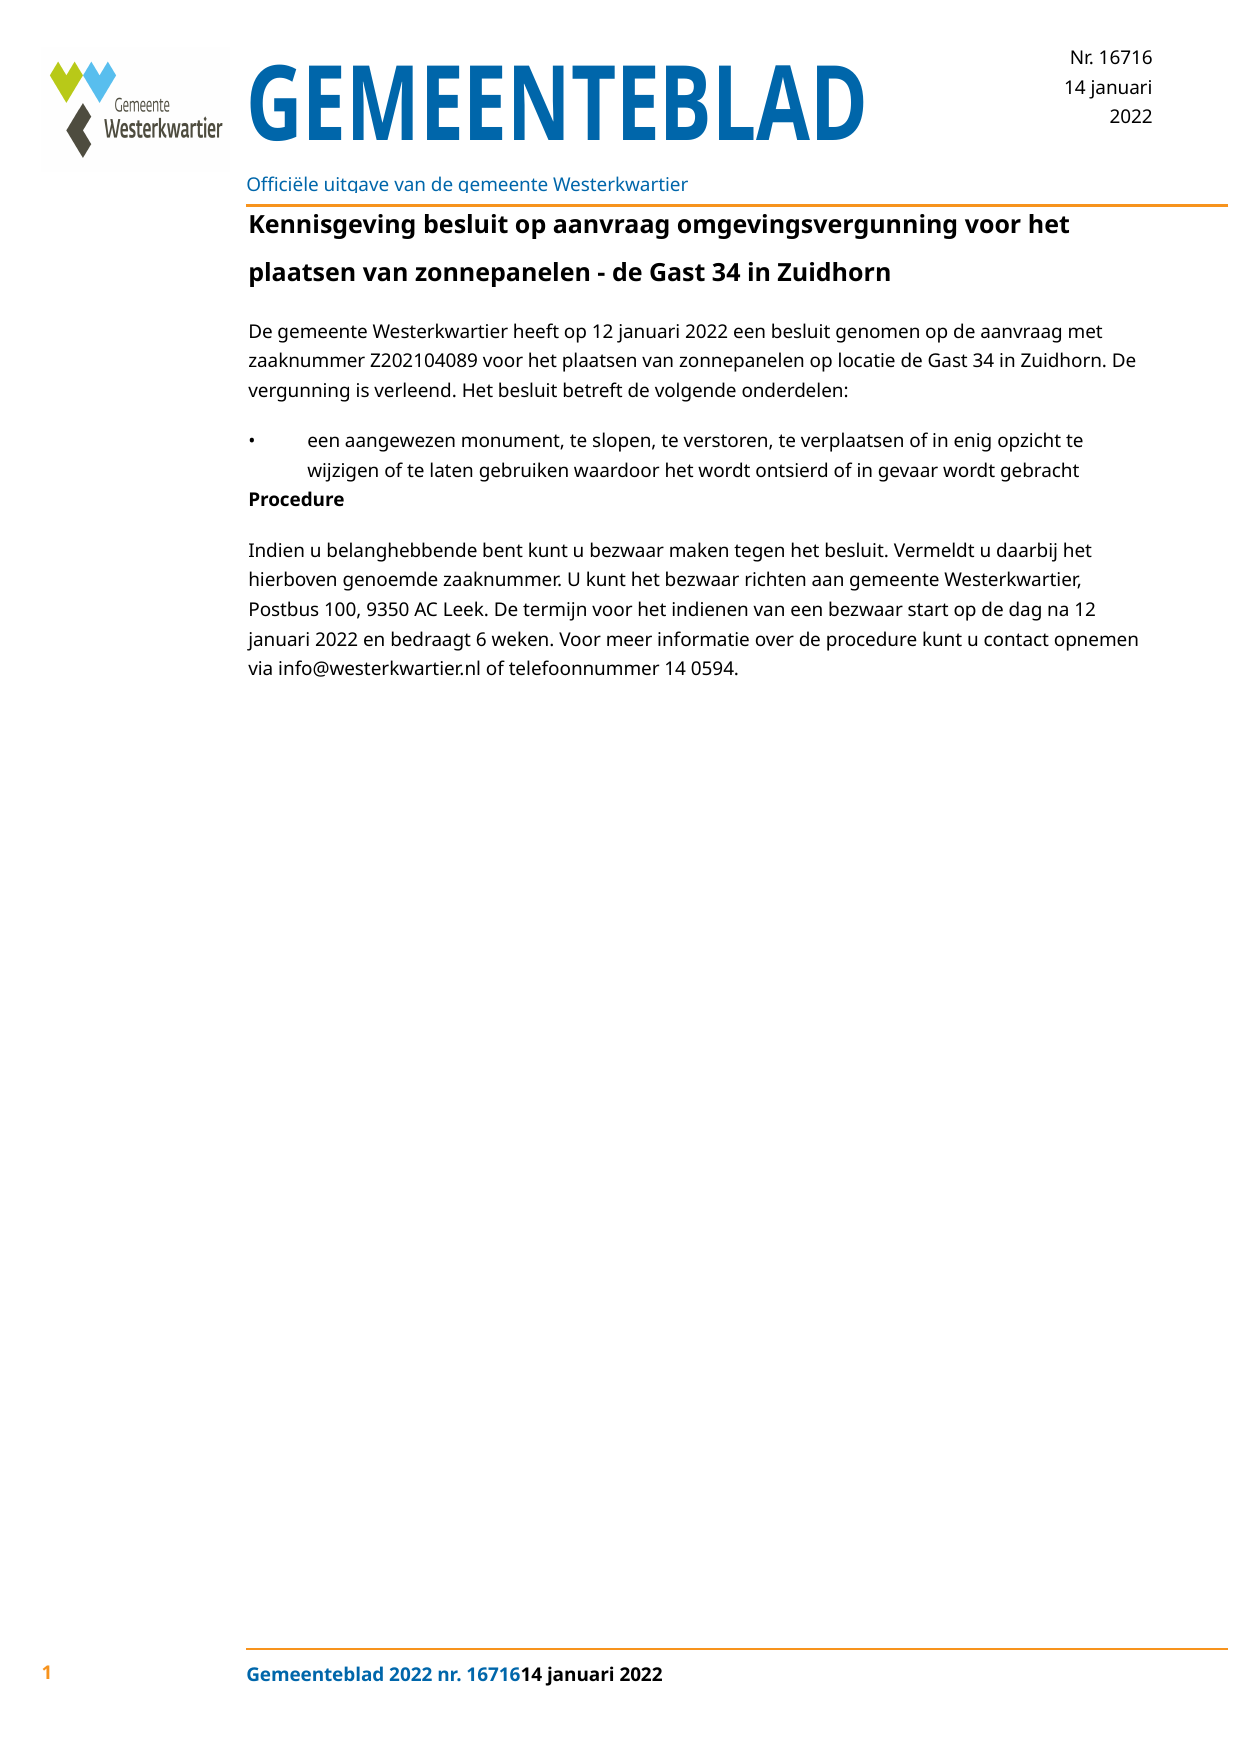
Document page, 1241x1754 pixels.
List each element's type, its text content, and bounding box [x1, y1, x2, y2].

picture [41, 47, 231, 172]
text Indien u belanghebbende bent kunt u bezwaar maken tegen het besluit. Vermeldt u daarbij het hierboven genoemde zaaknummer. U kunt het bezwaar richten aan gemeente Westerkwartier, Postbus 100, 9350 AC Leek. De termijn voor het indienen van een bezwaar start op de dag na 12 januari 2022 en bedraagt 6 weken. Voor meer informatie over de procedure kunt u contact opnemen via info@westerkwartier.nl of telefoonnummer 14 0594. [248, 537, 1152, 681]
text De gemeente Westerkwartier heeft op 12 januari 2022 een besluit genomen op de aanvraag met zaaknummer Z202104089 voor het plaatsen van zonnepanelen op locatie de Gast 34 in Zuidhorn. De vergunning is verleend. Het besluit betreft de volgende onderdelen: [248, 318, 1152, 403]
text Procedure [248, 487, 1152, 512]
text Kennisgeving besluit op aanvraag omgevingsvergunning voor het plaatsen van zonnepanelen - de Gast 34 in Zuidhorn [248, 207, 1152, 288]
list een aangewezen monument, te slopen, te verstoren, te verplaatsen of in enig opzicht te wijzigen of te laten gebruiken waardoor het wordt ontsierd of in gevaar wordt gebracht [248, 427, 1152, 483]
